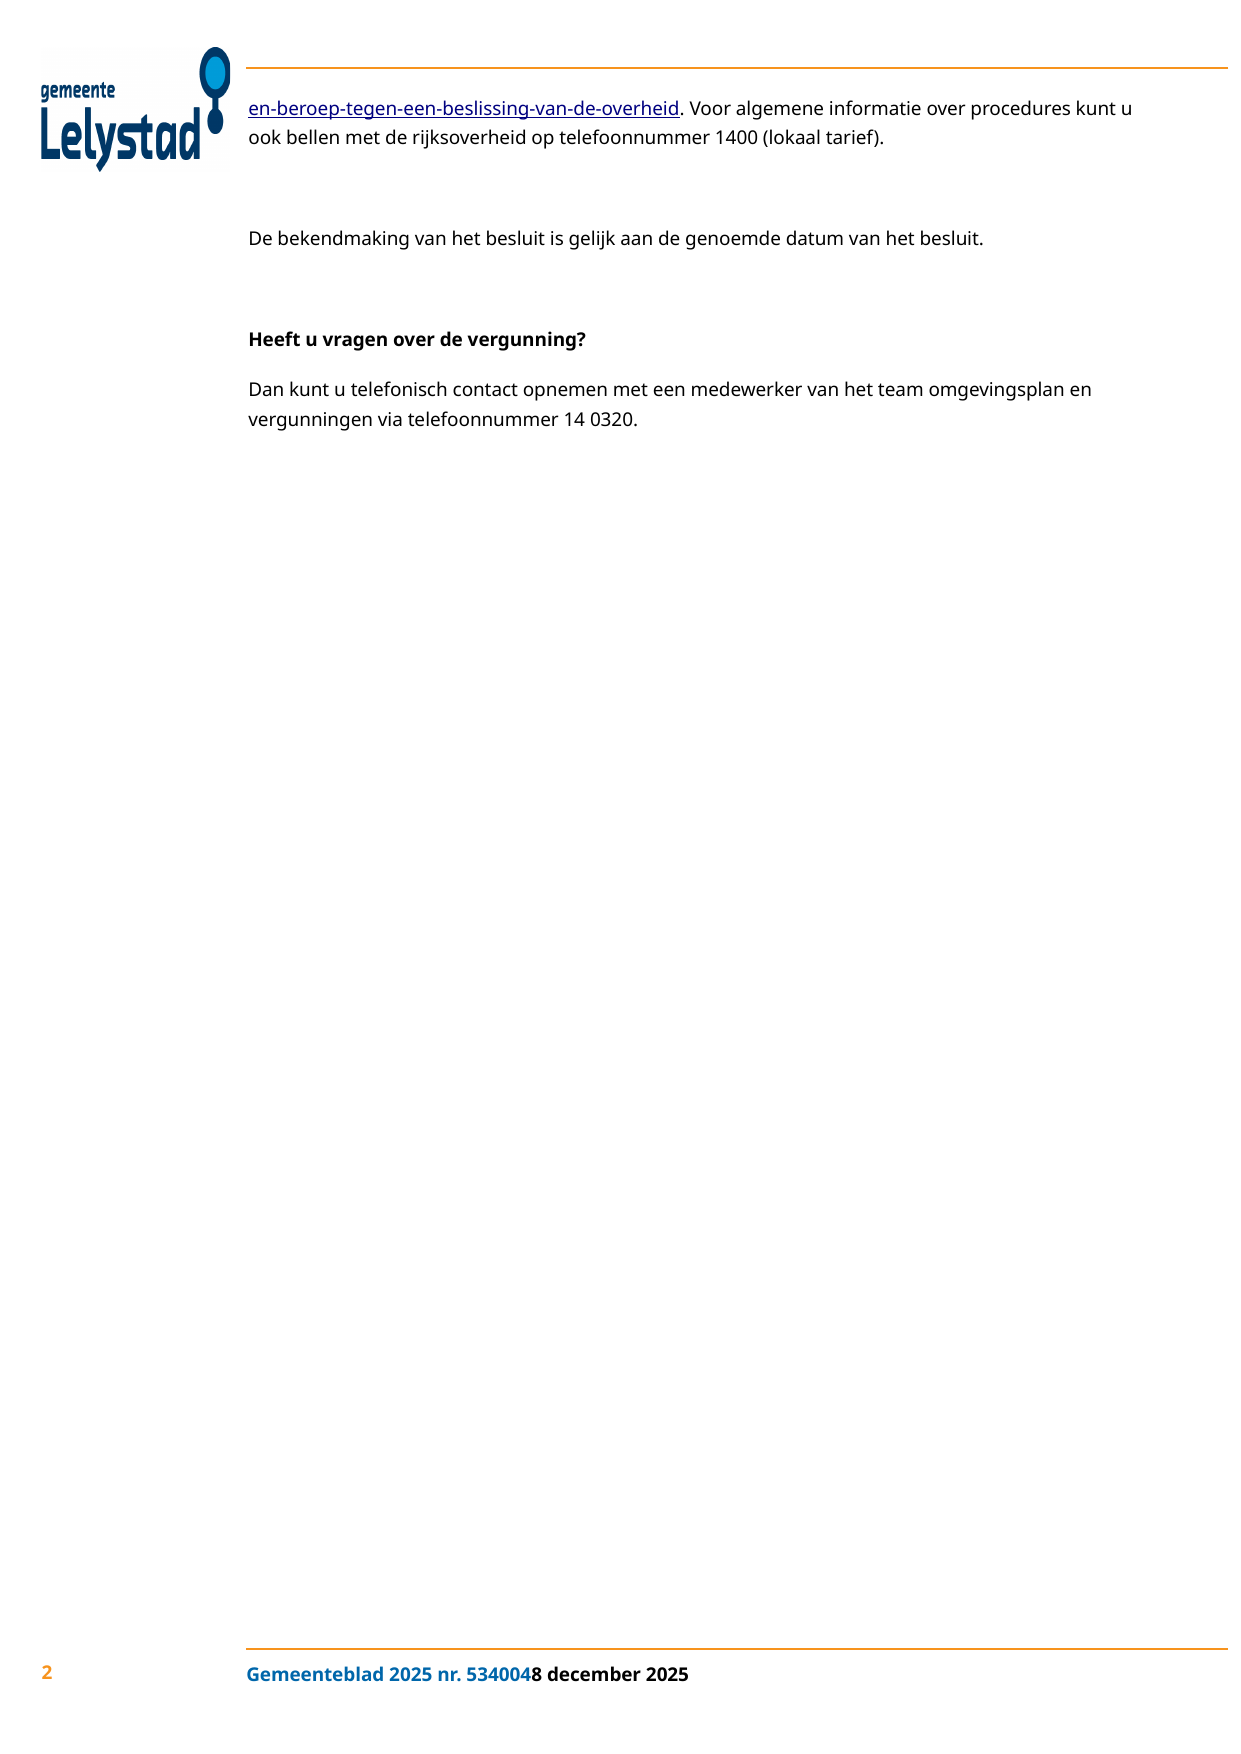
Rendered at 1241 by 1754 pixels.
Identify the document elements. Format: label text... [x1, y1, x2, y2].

text Dan kunt u telefonisch contact opnemen met een medewerker van het team omgevingsplan en vergunningen via telefoonnummer 14 0320. [248, 376, 1152, 432]
text Heeft u vragen over de vergunning? [248, 326, 1152, 352]
text De bekendmaking van het besluit is gelijk aan de genoemde datum van het besluit. [248, 225, 1152, 251]
picture [41, 47, 231, 172]
text en-beroep-tegen-een-beslissing-van-de-overheid. Voor algemene informatie over procedures kunt u ook bellen met de rijksoverheid op telefoonnummer 1400 (lokaal tarief). [248, 95, 1152, 150]
